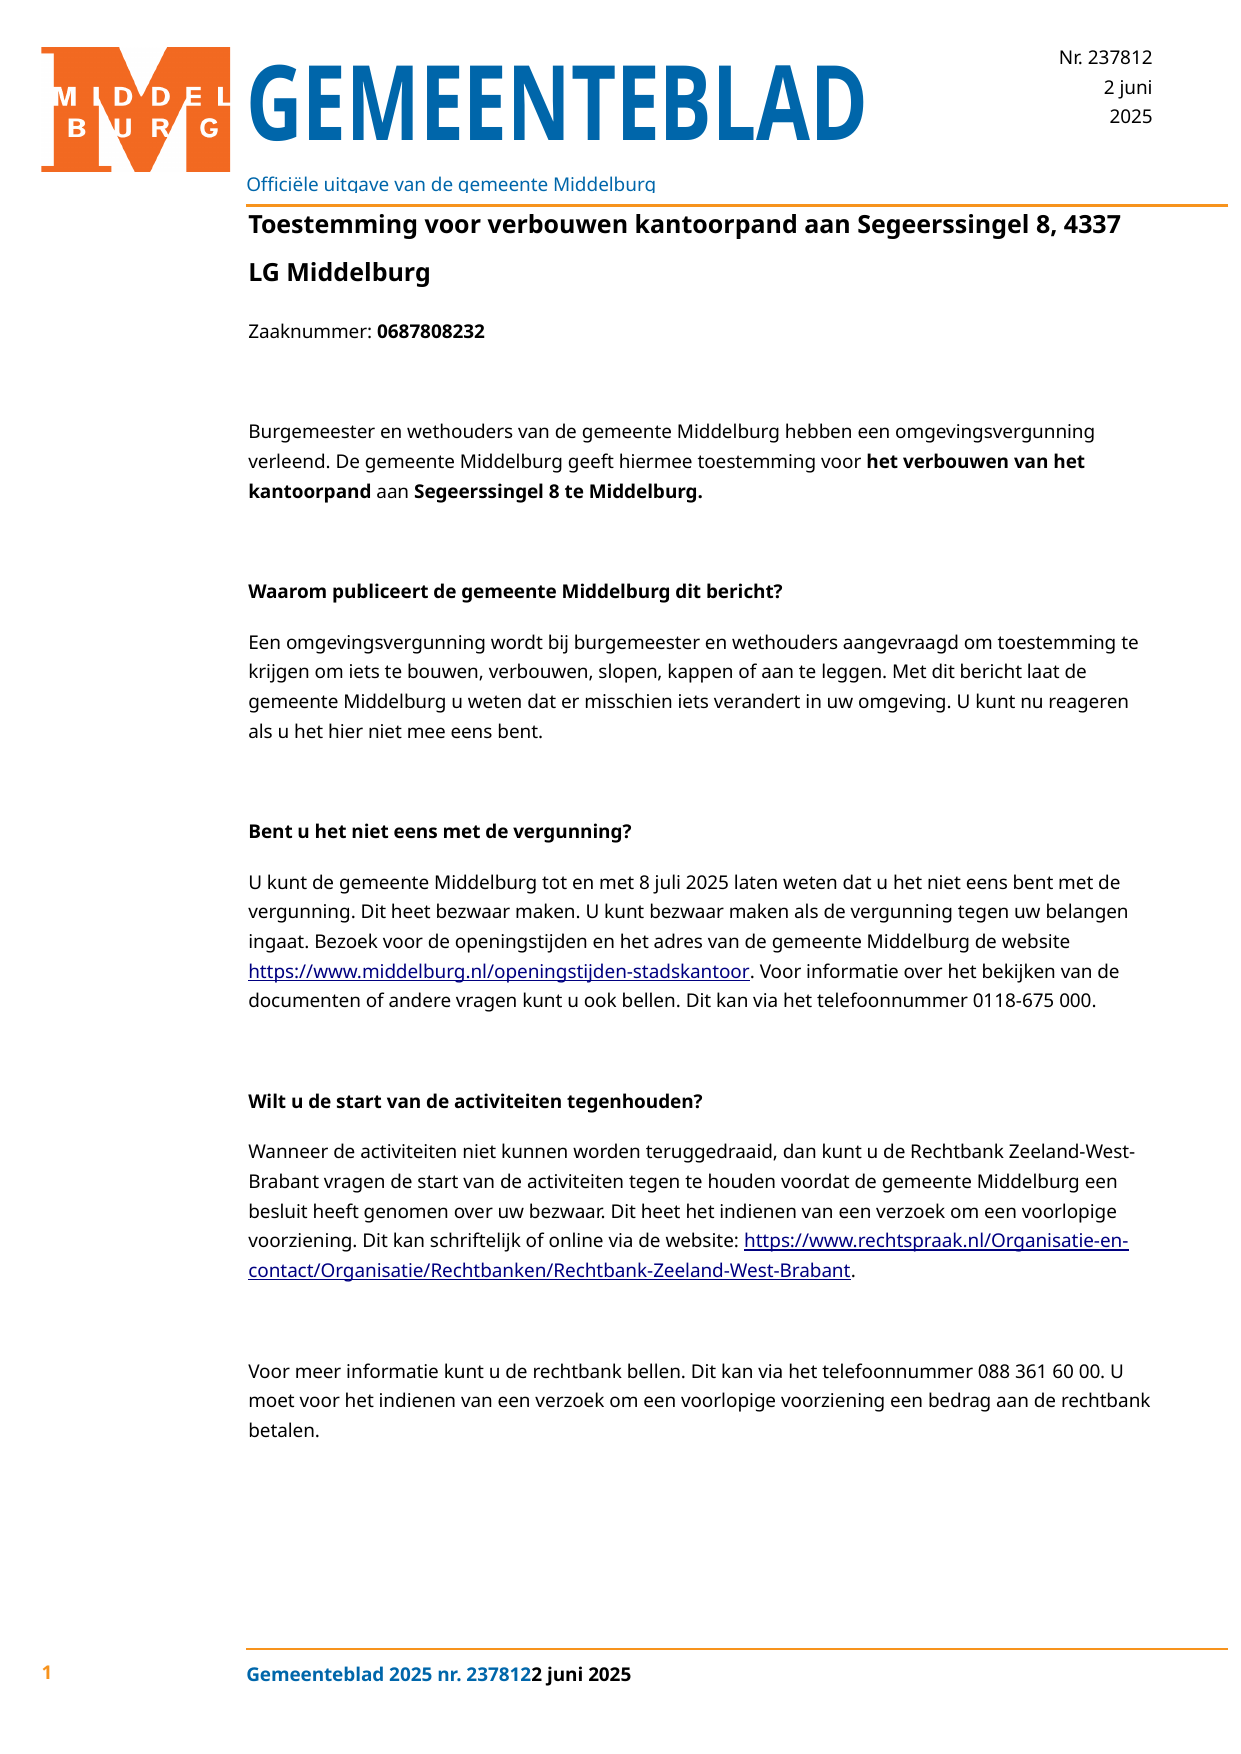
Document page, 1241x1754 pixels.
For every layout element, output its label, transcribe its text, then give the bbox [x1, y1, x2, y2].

text Voor meer informatie kunt u de rechtbank bellen. Dit kan via het telefoonnummer 088 361 60 00. U moet voor het indienen van een verzoek om een voorlopige voorziening een bedrag aan de rechtbank betalen. [248, 1358, 1152, 1443]
text Een omgevingsvergunning wordt bij burgemeester en wethouders aangevraagd om toestemming te krijgen om iets te bouwen, verbouwen, slopen, kappen of aan te leggen. Met dit bericht laat de gemeente Middelburg u weten dat er misschien iets verandert in uw omgeving. U kunt nu reageren als u het hier niet mee eens bent. [248, 629, 1152, 744]
text Burgemeester en wethouders van de gemeente Middelburg hebben een omgevingsvergunning verleend. De gemeente Middelburg geeft hiermee toestemming voor het verbouwen van het kantoorpand aan Segeerssingel 8 te Middelburg. [248, 419, 1152, 504]
picture [41, 47, 231, 172]
text Bent u het niet eens met de vergunning? [248, 819, 1152, 844]
text Wilt u de start van de activiteiten tegenhouden? [248, 1088, 1152, 1114]
text Waarom publiceert de gemeente Middelburg dit bericht? [248, 579, 1152, 604]
text U kunt de gemeente Middelburg tot en met 8 juli 2025 laten weten dat u het niet eens bent met de vergunning. Dit heet bezwaar maken. U kunt bezwaar maken als de vergunning tegen uw belangen ingaat. Bezoek voor de openingstijden en het adres van de gemeente Middelburg de website https://www.middelburg.nl/openingstijden-stadskantoor. Voor informatie over het bekijken van de documenten of andere vragen kunt u ook bellen. Dit kan via het telefoonnummer 0118-675 000. [248, 869, 1152, 1013]
text Toestemming voor verbouwen kantoorpand aan Segeerssingel 8, 4337 LG Middelburg [248, 207, 1152, 288]
text Zaaknummer: 0687808232 [248, 318, 1152, 344]
text Wanneer de activiteiten niet kunnen worden teruggedraaid, dan kunt u de Rechtbank Zeeland-West-Brabant vragen de start van de activiteiten tegen te houden voordat de gemeente Middelburg een besluit heeft genomen over uw bezwaar. Dit heet het indienen van een verzoek om een voorlopige voorziening. Dit kan schriftelijk of online via de website: https://www.rechtspraak.nl/Organisatie-en-contact/Organisatie/Rechtbanken/Rechtbank-Zeeland-West-Brabant. [248, 1139, 1152, 1283]
